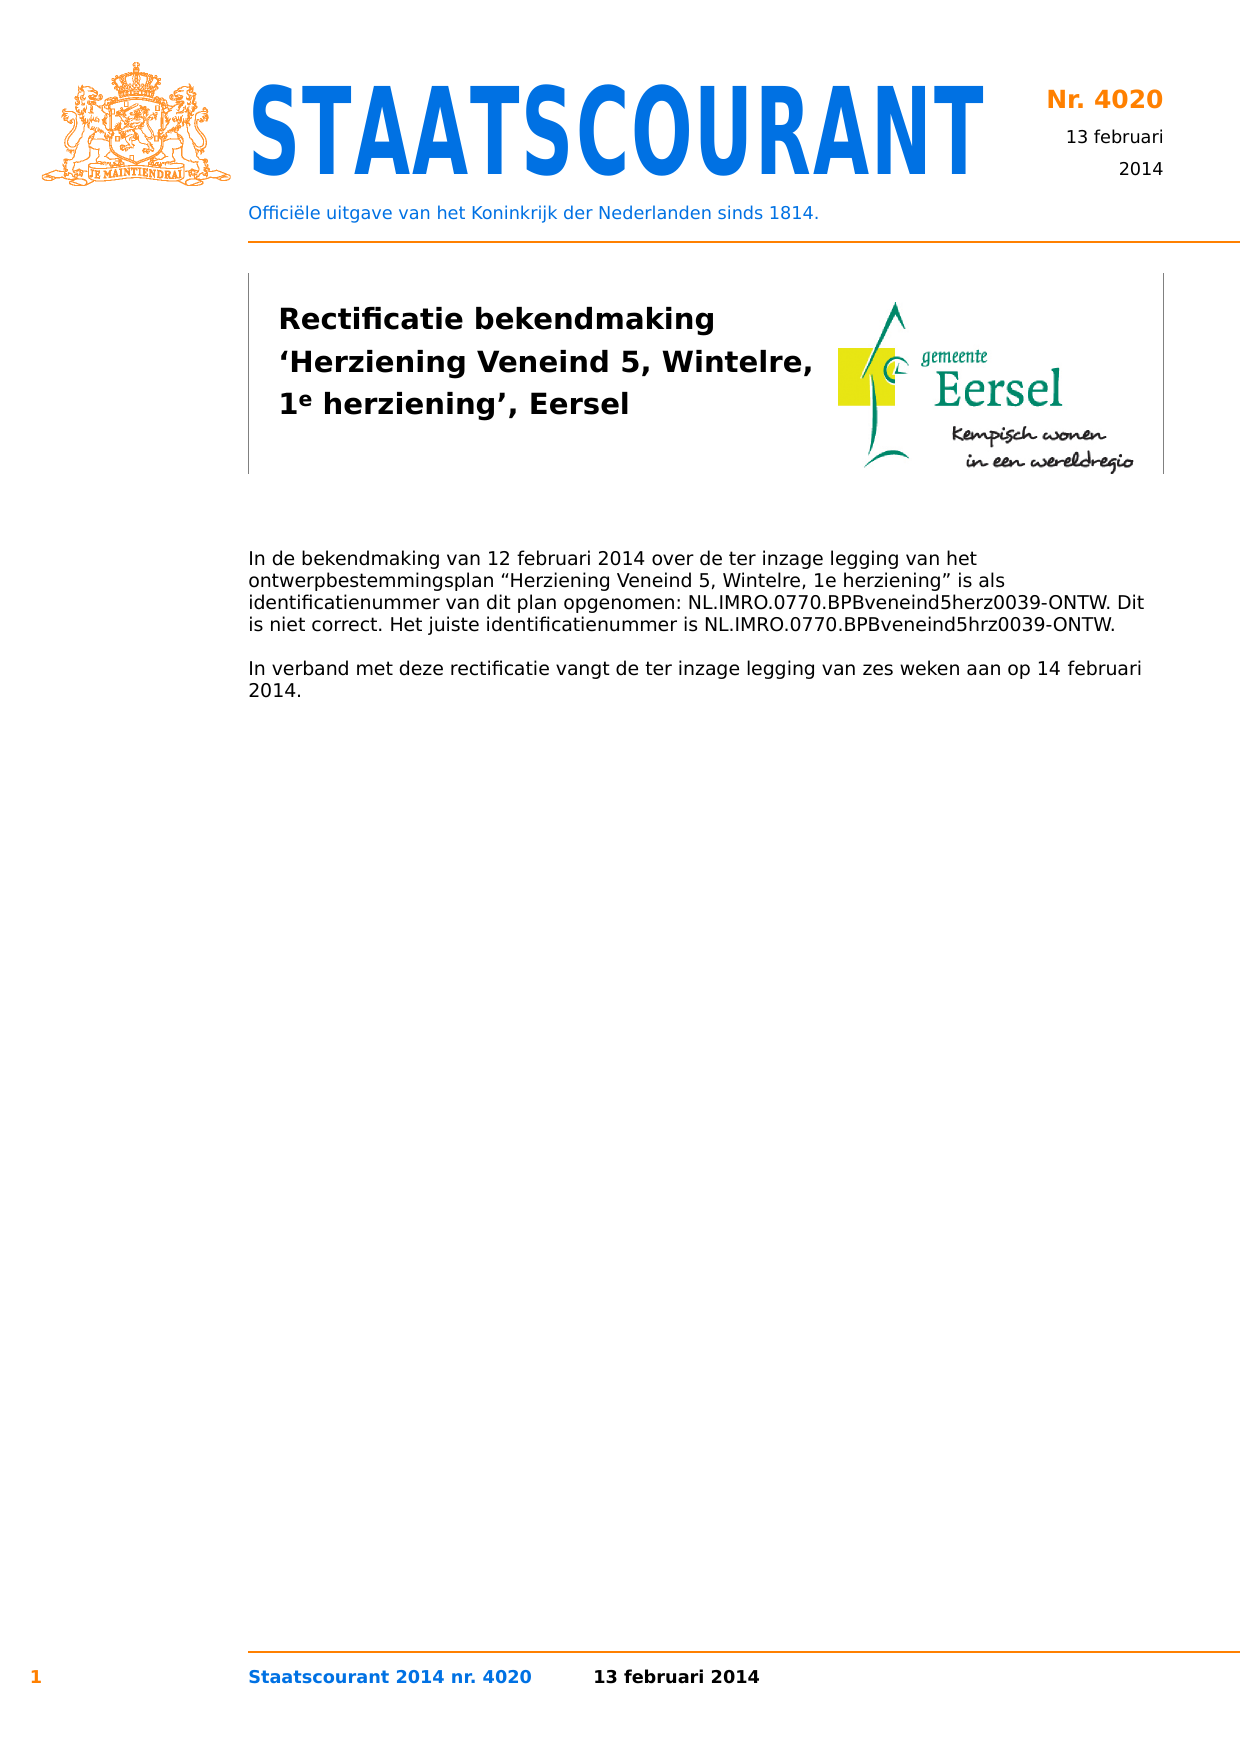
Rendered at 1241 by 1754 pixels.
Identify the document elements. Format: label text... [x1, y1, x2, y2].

table_cell 2014 [998, 153, 1240, 203]
table_header STAATSCOURANT [248, 62, 998, 203]
text In verband met deze rectificatie vangt de ter inzage legging van zes weken aan op 14 februari 2014. [248, 658, 1163, 702]
table_cell 13 februari [998, 121, 1240, 153]
table_header Nr. 4020 [998, 62, 1240, 121]
picture [41, 62, 231, 186]
table_header [25, 62, 248, 241]
picture [838, 302, 1134, 474]
subtitle Rectificatie bekendmaking ‘Herziening Veneind 5, Wintelre, 1e herziening’, Eersel [249, 273, 1163, 474]
table_cell Officiële uitgave van het Koninkrijk der Nederlanden sinds 1814. [248, 203, 1240, 241]
text In de bekendmaking van 12 februari 2014 over de ter inzage legging van het ontwerpbestemmingsplan “Herziening Veneind 5, Wintelre, 1e herziening” is als identificatienummer van dit plan opgenomen: NL.IMRO.0770.BPBveneind5herz0039-ONTW. Dit is niet correct. Het juiste identificatienummer is NL.IMRO.0770.BPBveneind5hrz0039-ONTW. [248, 548, 1163, 636]
